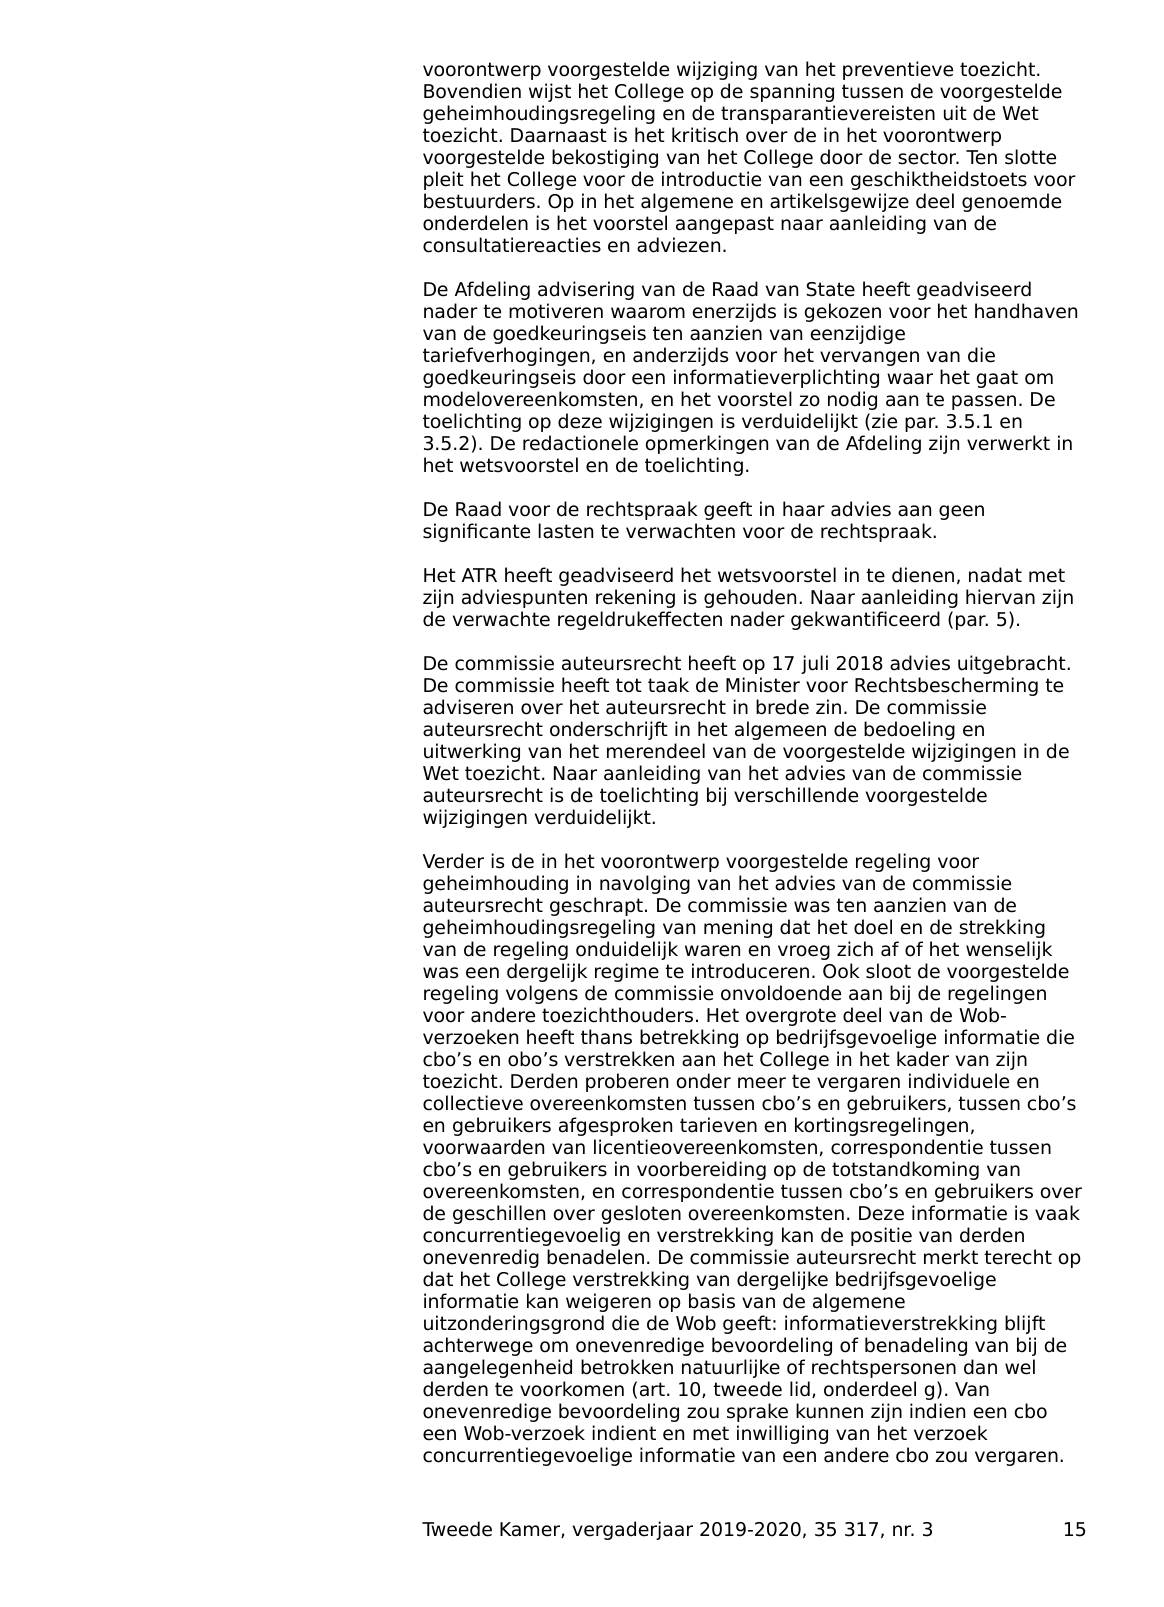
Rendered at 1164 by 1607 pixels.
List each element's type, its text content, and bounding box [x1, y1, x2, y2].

text voorontwerp voorgestelde wijziging van het preventieve toezicht. Bovendien wijst het College op de spanning tussen de voorgestelde geheimhoudingsregeling en de transparantievereisten uit de Wet toezicht. Daarnaast is het kritisch over de in het voorontwerp voorgestelde bekostiging van het College door de sector. Ten slotte pleit het College voor de introductie van een geschiktheidstoets voor bestuurders. Op in het algemene en artikelsgewijze deel genoemde onderdelen is het voorstel aangepast naar aanleiding van de consultatiereacties en adviezen. [422, 59, 1087, 257]
text Verder is de in het voorontwerp voorgestelde regeling voor geheimhouding in navolging van het advies van de commissie auteursrecht geschrapt. De commissie was ten aanzien van de geheimhoudingsregeling van mening dat het doel en de strekking van de regeling onduidelijk waren en vroeg zich af of het wenselijk was een dergelijk regime te introduceren. Ook sloot de voorgestelde regeling volgens de commissie onvoldoende aan bij de regelingen voor andere toezichthouders. Het overgrote deel van de Wob-verzoeken heeft thans betrekking op bedrijfsgevoelige informatie die cbo’s en obo’s verstrekken aan het College in het kader van zijn toezicht. Derden proberen onder meer te vergaren individuele en collectieve overeenkomsten tussen cbo’s en gebruikers, tussen cbo’s en gebruikers afgesproken tarieven en kortingsregelingen, voorwaarden van licentieovereenkomsten, correspondentie tussen cbo’s en gebruikers in voorbereiding op de totstandkoming van overeenkomsten, en correspondentie tussen cbo’s en gebruikers over de geschillen over gesloten overeenkomsten. Deze informatie is vaak concurrentiegevoelig en verstrekking kan de positie van derden onevenredig benadelen. De commissie auteursrecht merkt terecht op dat het College verstrekking van dergelijke bedrijfsgevoelige informatie kan weigeren op basis van de algemene uitzonderingsgrond die de Wob geeft: informatieverstrekking blijft achterwege om onevenredige bevoordeling of benadeling van bij de aangelegenheid betrokken natuurlijke of rechtspersonen dan wel derden te voorkomen (art. 10, tweede lid, onderdeel g). Van onevenredige bevoordeling zou sprake kunnen zijn indien een cbo een Wob-verzoek indient en met inwilliging van het verzoek concurrentiegevoelige informatie van een andere cbo zou vergaren. [422, 851, 1087, 1467]
text De Raad voor de rechtspraak geeft in haar advies aan geen significante lasten te verwachten voor de rechtspraak. [422, 499, 1087, 543]
text De commissie auteursrecht heeft op 17 juli 2018 advies uitgebracht. De commissie heeft tot taak de Minister voor Rechtsbescherming te adviseren over het auteursrecht in brede zin. De commissie auteursrecht onderschrijft in het algemeen de bedoeling en uitwerking van het merendeel van de voorgestelde wijzigingen in de Wet toezicht. Naar aanleiding van het advies van de commissie auteursrecht is de toelichting bij verschillende voorgestelde wijzigingen verduidelijkt. [422, 653, 1087, 829]
text Het ATR heeft geadviseerd het wetsvoorstel in te dienen, nadat met zijn adviespunten rekening is gehouden. Naar aanleiding hiervan zijn de verwachte regeldrukeffecten nader gekwantificeerd (par. 5). [422, 565, 1087, 631]
text De Afdeling advisering van de Raad van State heeft geadviseerd nader te motiveren waarom enerzijds is gekozen voor het handhaven van de goedkeuringseis ten aanzien van eenzijdige tariefverhogingen, en anderzijds voor het vervangen van die goedkeuringseis door een informatieverplichting waar het gaat om modelovereenkomsten, en het voorstel zo nodig aan te passen. De toelichting op deze wijzigingen is verduidelijkt (zie par. 3.5.1 en 3.5.2). De redactionele opmerkingen van de Afdeling zijn verwerkt in het wetsvoorstel en de toelichting. [422, 279, 1087, 477]
